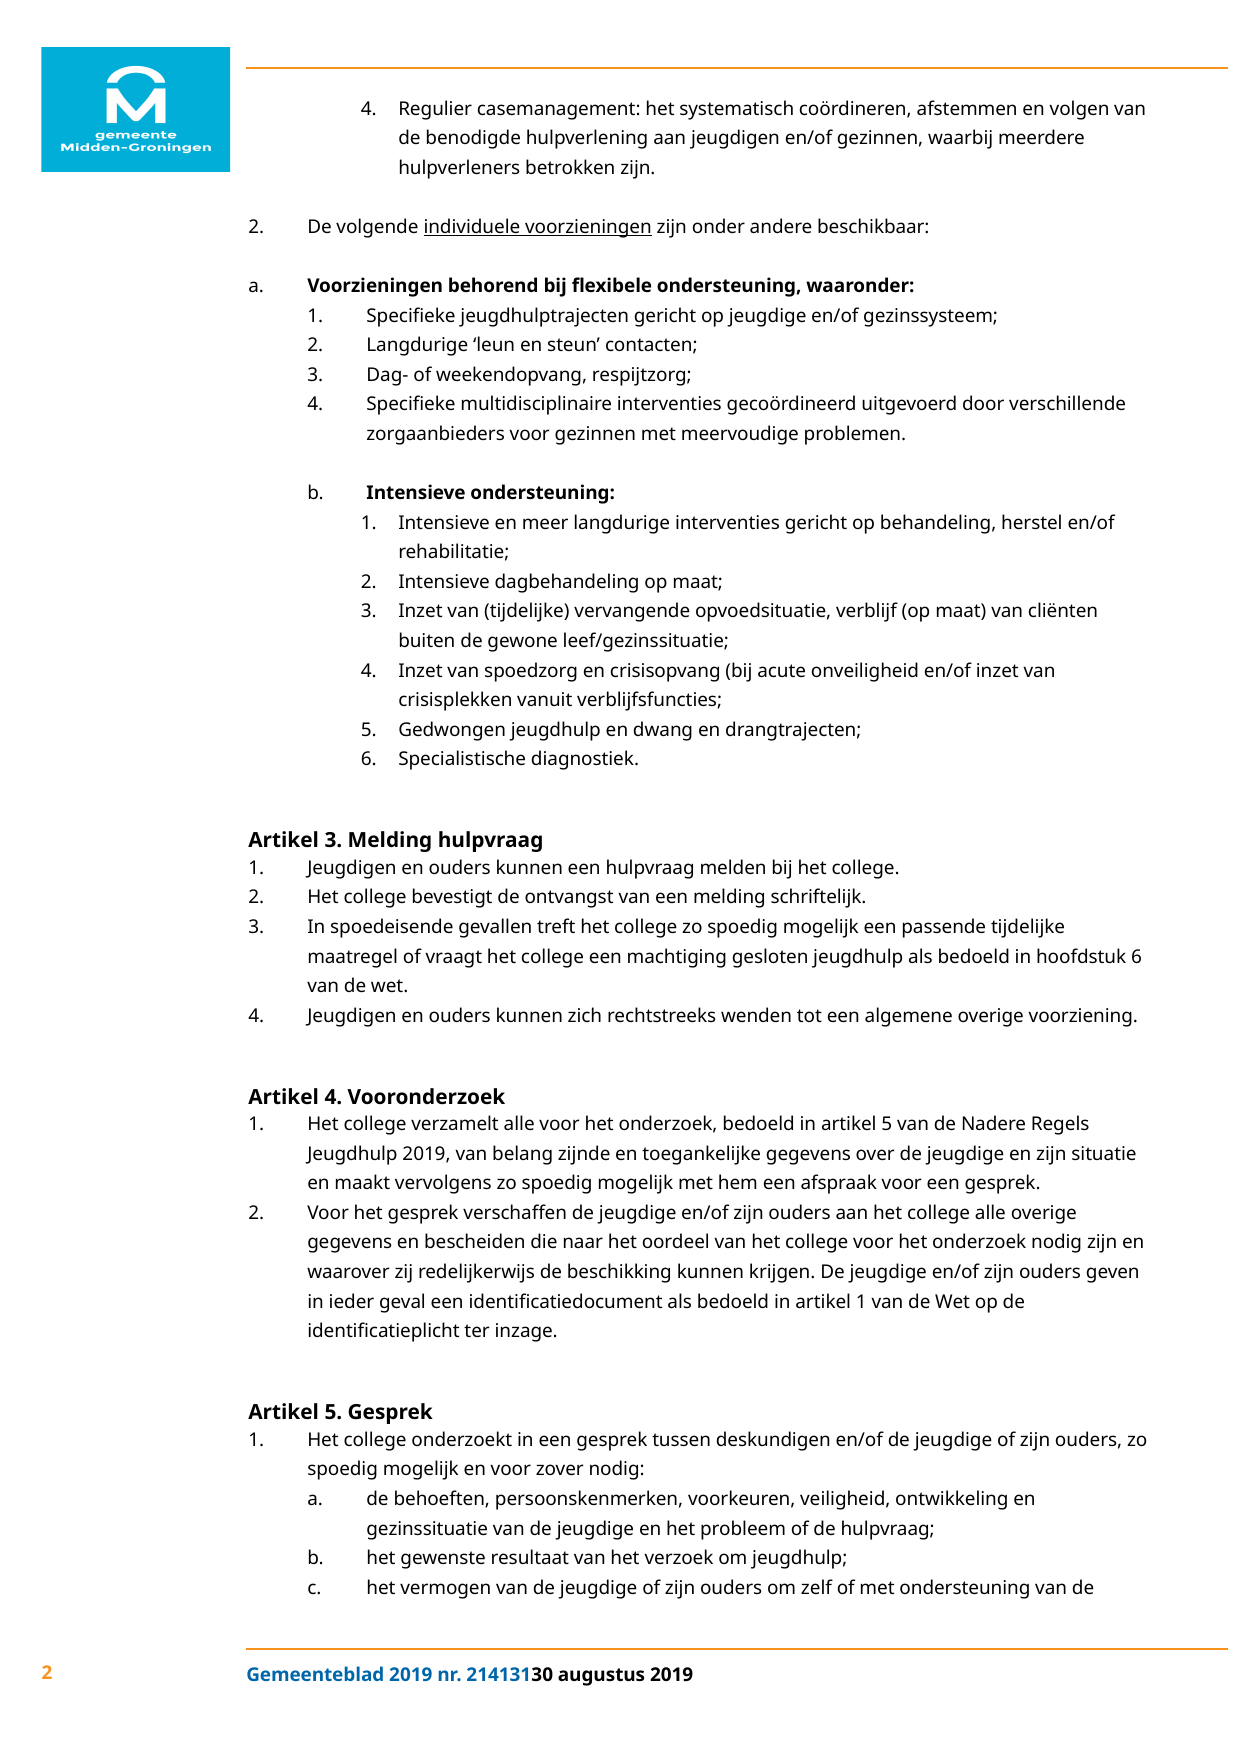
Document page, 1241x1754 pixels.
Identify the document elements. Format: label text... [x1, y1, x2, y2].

list Regulier casemanagement: het systematisch coördineren, afstemmen en volgen van de benodigde hulpverlening aan jeugdigen en/of gezinnen, waarbij meerdere hulpverleners betrokken zijn. [361, 95, 1152, 180]
list Het college verzamelt alle voor het onderzoek, bedoeld in artikel 5 van de Nadere Regels Jeugdhulp 2019, van belang zijnde en toegankelijke gegevens over de jeugdige en zijn situatie en maakt vervolgens zo spoedig mogelijk met hem een afspraak voor een gesprek. [248, 1110, 1152, 1195]
list het gewenste resultaat van het verzoek om jeugdhulp; [307, 1544, 1152, 1570]
list Intensieve en meer langdurige interventies gericht op behandeling, herstel en/of rehabilitatie; [361, 509, 1152, 564]
list Het college bevestigt de ontvangst van een melding schriftelijk. [248, 884, 1152, 909]
list Voor het gesprek verschaffen de jeugdige en/of zijn ouders aan het college alle overige gegevens en bescheiden die naar het oordeel van het college voor het onderzoek nodig zijn en waarover zij redelijkerwijs de beschikking kunnen krijgen. De jeugdige en/of zijn ouders geven in ieder geval een identificatiedocument als bedoeld in artikel 1 van de Wet op de identificatieplicht ter inzage. [248, 1199, 1152, 1343]
list Specifieke multidisciplinaire interventies gecoördineerd uitgevoerd door verschillende zorgaanbieders voor gezinnen met meervoudige problemen. [307, 391, 1152, 446]
list Langdurige ‘leun en steun’ contacten; [307, 331, 1152, 357]
text Artikel 5. Gesprek [248, 1397, 1152, 1426]
list Intensieve dagbehandeling op maat; [361, 568, 1152, 594]
list Specialistische diagnostiek. [361, 746, 1152, 771]
list Inzet van spoedzorg en crisisopvang (bij acute onveiligheid en/of inzet van crisisplekken vanuit verblijfsfuncties; [361, 657, 1152, 712]
text Artikel 4. Vooronderzoek [248, 1082, 1152, 1110]
list Jeugdigen en ouders kunnen een hulpvraag melden bij het college. [248, 854, 1152, 880]
list Voorzieningen behorend bij flexibele ondersteuning, waaronder: [248, 272, 1152, 298]
picture [107, 89, 165, 122]
text Artikel 3. Melding hulpvraag [248, 826, 1152, 854]
list Specifieke jeugdhulptrajecten gericht op jeugdige en/of gezinssysteem; [307, 302, 1152, 328]
list Inzet van (tijdelijke) vervangende opvoedsituatie, verblijf (op maat) van cliënten buiten de gewone leef/gezinssituatie; [361, 598, 1152, 653]
picture [108, 66, 164, 82]
list het vermogen van de jeugdige of zijn ouders om zelf of met ondersteuning van de [307, 1574, 1152, 1599]
list Dag- of weekendopvang, respijtzorg; [307, 361, 1152, 387]
list Het college onderzoekt in een gesprek tussen deskundigen en/of de jeugdige of zijn ouders, zo spoedig mogelijk en voor zover nodig: [248, 1426, 1152, 1481]
list Intensieve ondersteuning: [307, 479, 1152, 505]
list de behoeften, persoonskenmerken, voorkeuren, veiligheid, ontwikkeling en gezinssituatie van de jeugdige en het probleem of de hulpvraag; [307, 1485, 1152, 1540]
list De volgende individuele voorzieningen zijn onder andere beschikbaar: [248, 213, 1152, 239]
list In spoedeisende gevallen treft het college zo spoedig mogelijk een passende tijdelijke maatregel of vraagt het college een machtiging gesloten jeugdhulp als bedoeld in hoofdstuk 6 van de wet. [248, 913, 1152, 998]
picture [184, 146, 190, 153]
list Jeugdigen en ouders kunnen zich rechtstreeks wenden tot een algemene overige voorziening. [248, 1002, 1152, 1028]
list Gedwongen jeugdhulp en dwang en drangtrajecten; [361, 716, 1152, 742]
